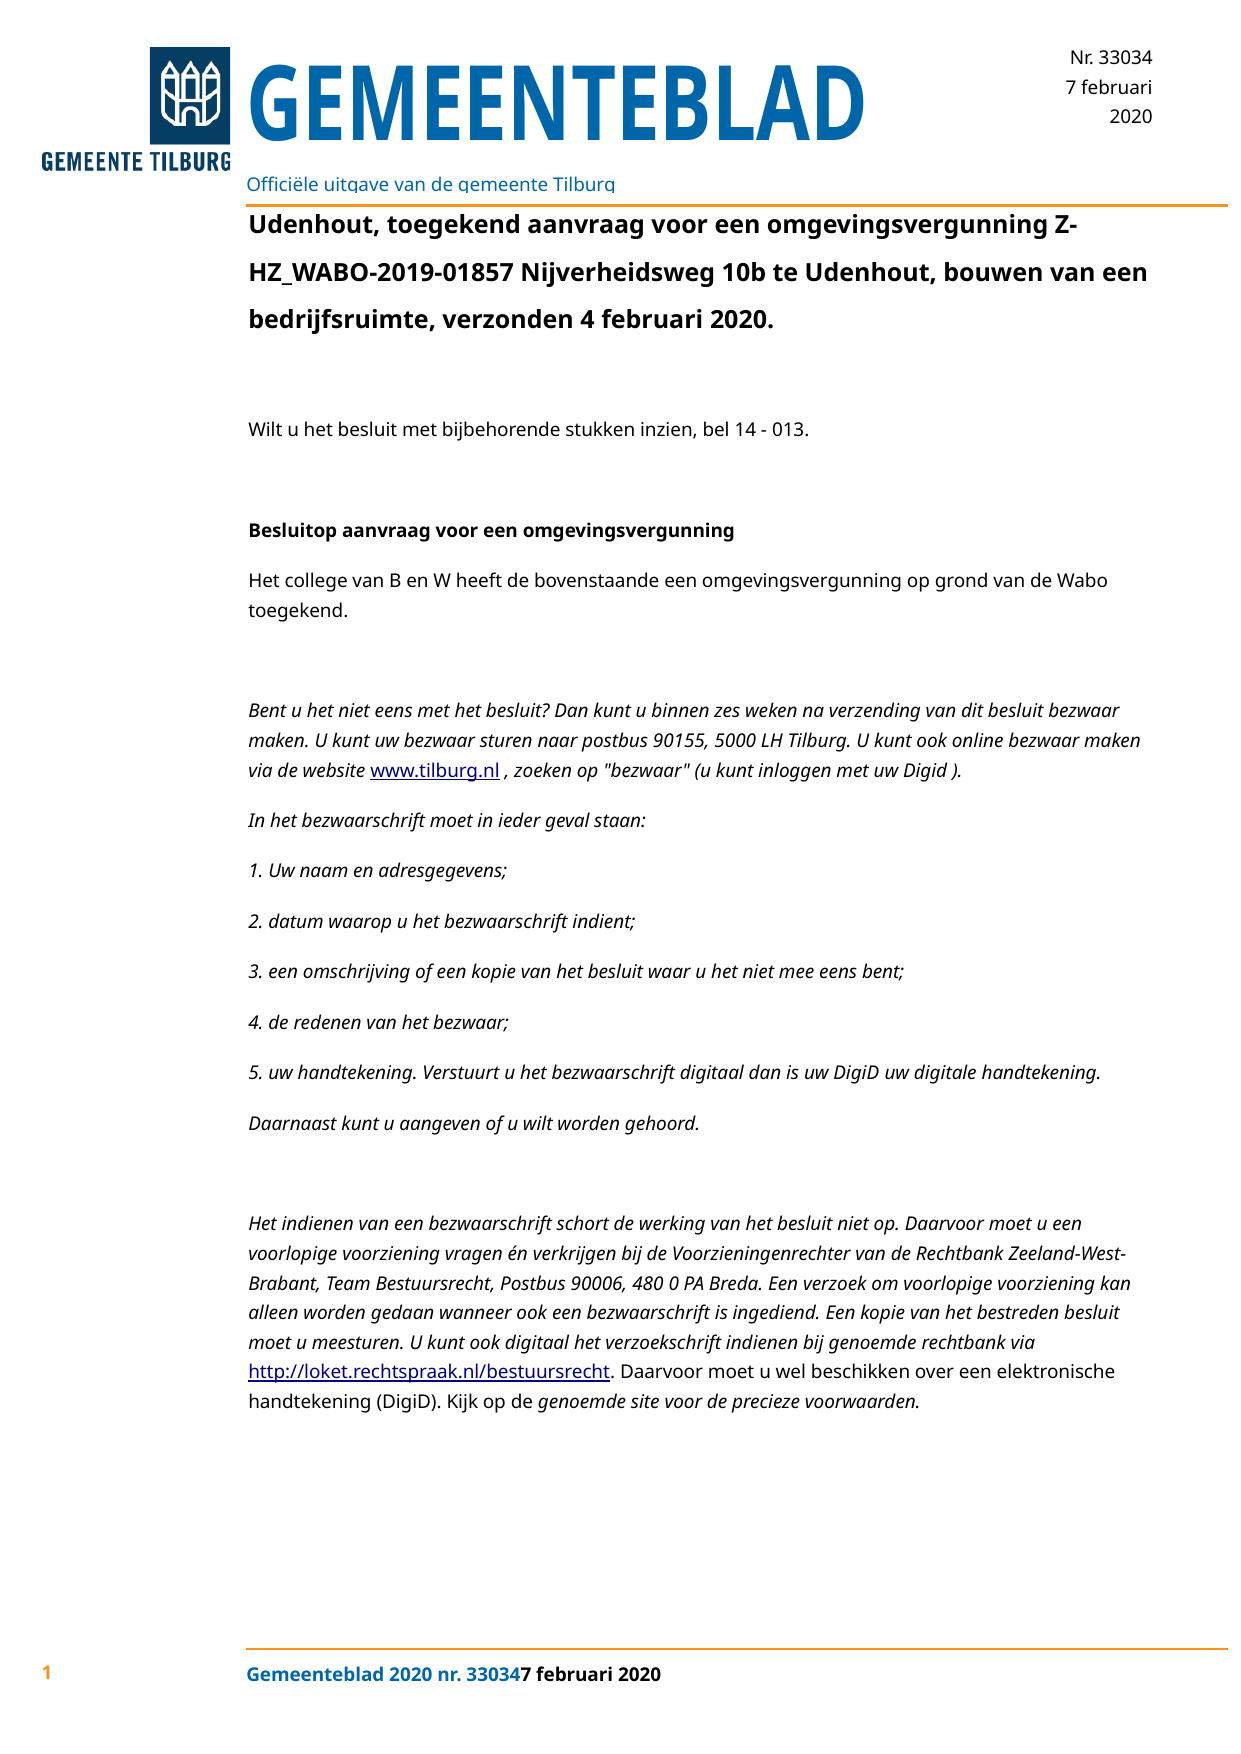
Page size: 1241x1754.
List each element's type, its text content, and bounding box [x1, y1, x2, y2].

text 4. de redenen van het bezwaar; [248, 1009, 1152, 1034]
text 5. uw handtekening. Verstuurt u het bezwaarschrift digitaal dan is uw DigiD uw digitale handtekening. [248, 1059, 1152, 1085]
text Het college van B en W heeft de bovenstaande een omgevingsvergunning op grond van de Wabo toegekend. [248, 567, 1152, 622]
text In het bezwaarschrift moet in ieder geval staan: [248, 807, 1152, 833]
text Udenhout, toegekend aanvraag voor een omgevingsvergunning Z-HZ_WABO-2019-01857 Nijverheidsweg 10b te Udenhout, bouwen van een bedrijfsruimte, verzonden 4 februari 2020. [248, 207, 1152, 336]
text Het indienen van een bezwaarschrift schort de werking van het besluit niet op. Daarvoor moet u een voorlopige voorziening vragen én verkrijgen bij de Voorzieningenrechter van de Rechtbank Zeeland-West-Brabant, Team Bestuursrecht, Postbus 90006, 480 0 PA Breda. Een verzoek om voorlopige voorziening kan alleen worden gedaan wanneer ook een bezwaarschrift is ingediend. Een kopie van het bestreden besluit moet u meesturen. U kunt ook digitaal het verzoekschrift indienen bij genoemde rechtbank via http://loket.rechtspraak.nl/bestuursrecht. Daarvoor moet u wel beschikken over een elektronische handtekening (DigiD). Kijk op de genoemde site voor de precieze voorwaarden. [248, 1211, 1152, 1414]
text 3. een omschrijving of een kopie van het besluit waar u het niet mee eens bent; [248, 958, 1152, 984]
text 1. Uw naam en adresgegevens; [248, 858, 1152, 883]
text Besluitop aanvraag voor een omgevingsvergunning [248, 517, 1152, 542]
text Bent u het niet eens met het besluit? Dan kunt u binnen zes weken na verzending van dit besluit bezwaar maken. U kunt uw bezwaar sturen naar postbus 90155, 5000 LH Tilburg. U kunt ook online bezwaar maken via de website www.tilburg.nl , zoeken op "bezwaar" (u kunt inloggen met uw Digid ). [248, 698, 1152, 782]
picture [41, 47, 231, 172]
text Wilt u het besluit met bijbehorende stukken inzien, bel 14 - 013. [248, 416, 1152, 442]
text 2. datum waarop u het bezwaarschrift indient; [248, 908, 1152, 934]
text Daarnaast kunt u aangeven of u wilt worden gehoord. [248, 1110, 1152, 1135]
